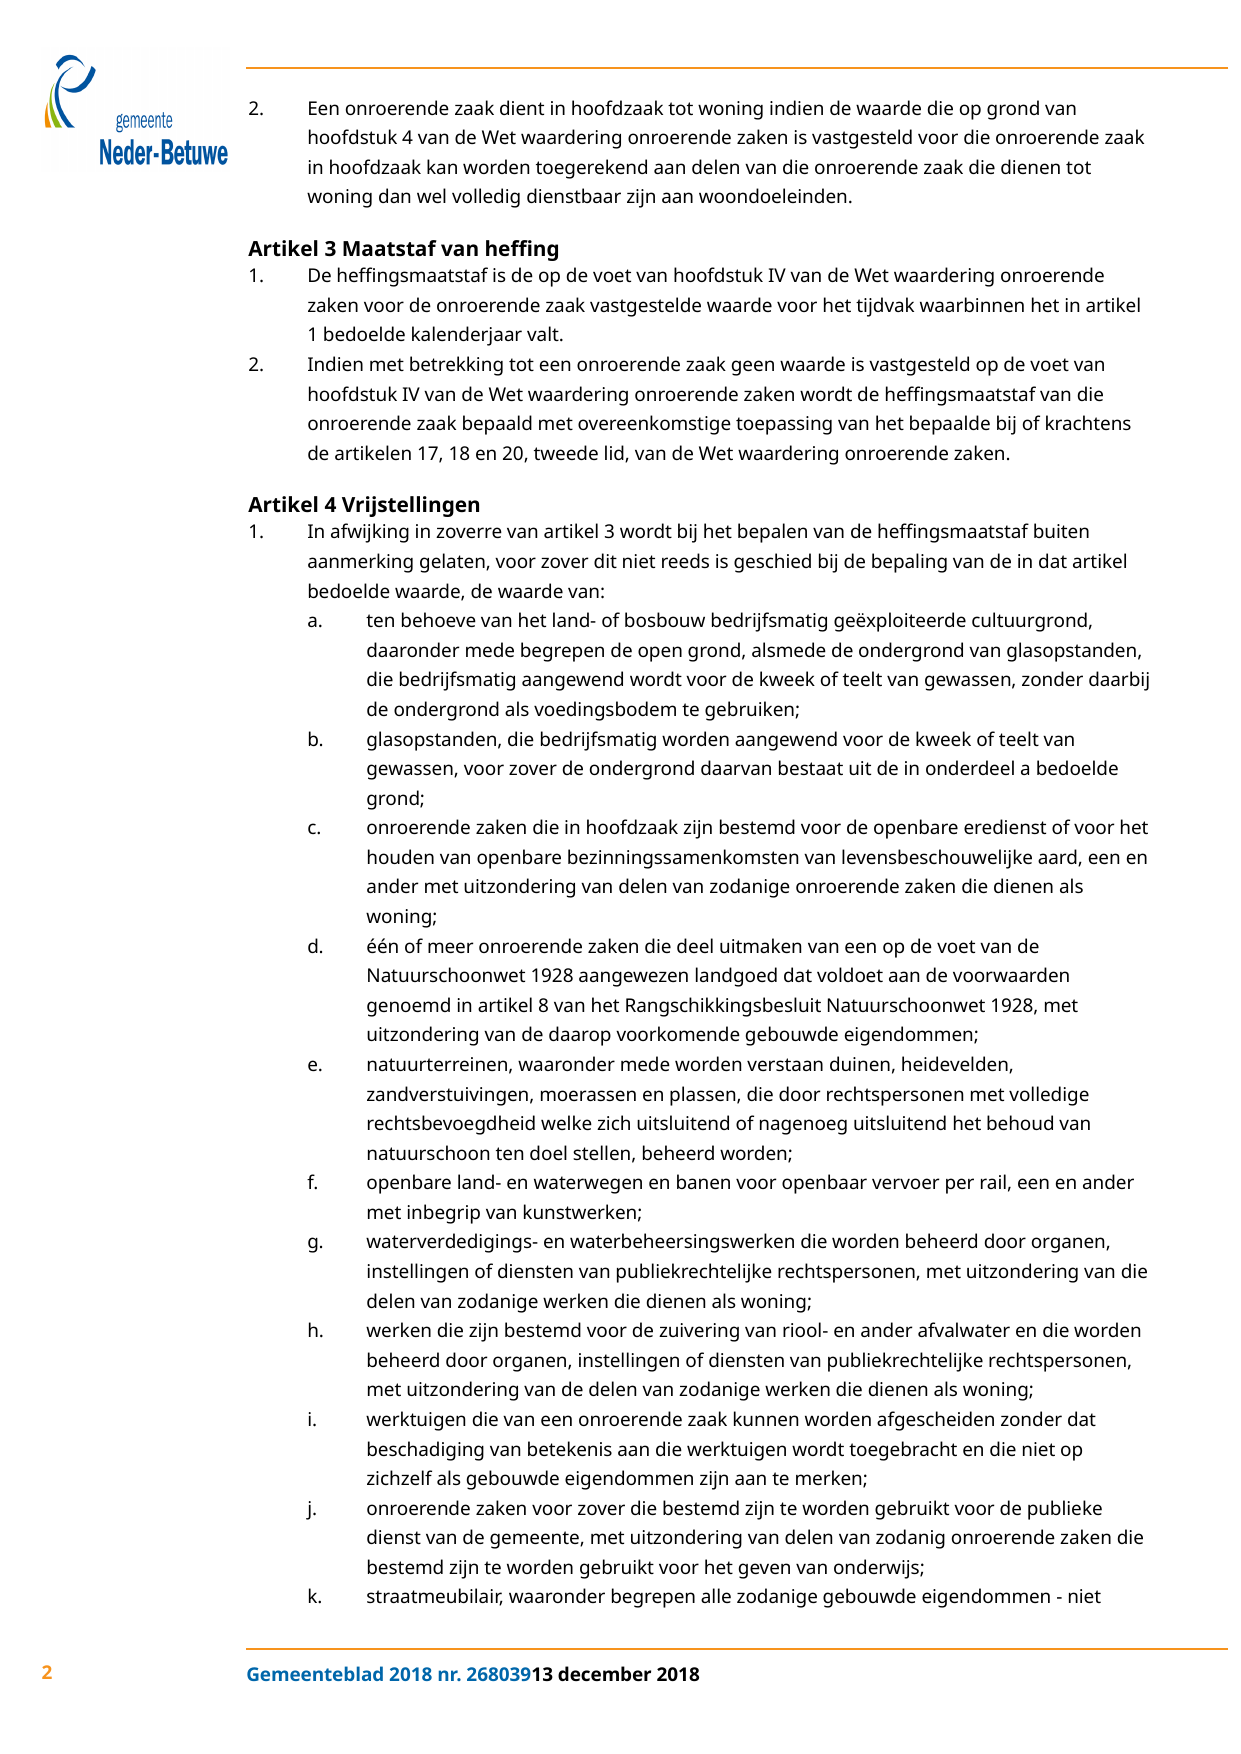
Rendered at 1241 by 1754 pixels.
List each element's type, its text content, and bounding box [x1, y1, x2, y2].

list onroerende zaken die in hoofdzaak zijn bestemd voor de openbare eredienst of voor het houden van openbare bezinningssamenkomsten van levensbeschouwelijke aard, een en ander met uitzondering van delen van zodanige onroerende zaken die dienen als woning; [307, 814, 1152, 929]
list Een onroerende zaak dient in hoofdzaak tot woning indien de waarde die op grond van hoofdstuk 4 van de Wet waardering onroerende zaken is vastgesteld voor die onroerende zaak in hoofdzaak kan worden toegerekend aan delen van die onroerende zaak die dienen tot woning dan wel volledig dienstbaar zijn aan woondoeleinden. [248, 95, 1152, 209]
list één of meer onroerende zaken die deel uitmaken van een op de voet van de Natuurschoonwet 1928 aangewezen landgoed dat voldoet aan de voorwaarden genoemd in artikel 8 van het Rangschikkingsbesluit Natuurschoonwet 1928, met uitzondering van de daarop voorkomende gebouwde eigendommen; [307, 933, 1152, 1047]
list Indien met betrekking tot een onroerende zaak geen waarde is vastgesteld op de voet van hoofdstuk IV van de Wet waardering onroerende zaken wordt de heffingsmaatstaf van die onroerende zaak bepaald met overeenkomstige toepassing van het bepaalde bij of krachtens de artikelen 17, 18 en 20, tweede lid, van de Wet waardering onroerende zaken. [248, 351, 1152, 466]
list straatmeubilair, waaronder begrepen alle zodanige gebouwde eigendommen - niet [307, 1584, 1152, 1609]
list werken die zijn bestemd voor de zuivering van riool- en ander afvalwater en die worden beheerd door organen, instellingen of diensten van publiekrechtelijke rechtspersonen, met uitzondering van de delen van zodanige werken die dienen als woning; [307, 1317, 1152, 1402]
list De heffingsmaatstaf is de op de voet van hoofdstuk IV van de Wet waardering onroerende zaken voor de onroerende zaak vastgestelde waarde voor het tijdvak waarbinnen het in artikel 1 bedoelde kalenderjaar valt. [248, 262, 1152, 347]
list waterverdedigings- en waterbeheersingswerken die worden beheerd door organen, instellingen of diensten van publiekrechtelijke rechtspersonen, met uitzondering van die delen van zodanige werken die dienen als woning; [307, 1229, 1152, 1314]
text Artikel 3 Maatstaf van heffing [248, 234, 1152, 262]
list glasopstanden, die bedrijfsmatig worden aangewend voor de kweek of teelt van gewassen, voor zover de ondergrond daarvan bestaat uit de in onderdeel a bedoelde grond; [307, 726, 1152, 811]
list ten behoeve van het land- of bosbouw bedrijfsmatig geëxploiteerde cultuurgrond, daaronder mede begrepen de open grond, alsmede de ondergrond van glasopstanden, die bedrijfsmatig aangewend wordt voor de kweek of teelt van gewassen, zonder daarbij de ondergrond als voedingsbodem te gebruiken; [307, 607, 1152, 722]
list In afwijking in zoverre van artikel 3 wordt bij het bepalen van de heffingsmaatstaf buiten aanmerking gelaten, voor zover dit niet reeds is geschied bij de bepaling van de in dat artikel bedoelde waarde, de waarde van: [248, 519, 1152, 604]
picture [41, 47, 231, 172]
list natuurterreinen, waaronder mede worden verstaan duinen, heidevelden, zandverstuivingen, moerassen en plassen, die door rechtspersonen met volledige rechtsbevoegdheid welke zich uitsluitend of nagenoeg uitsluitend het behoud van natuurschoon ten doel stellen, beheerd worden; [307, 1051, 1152, 1166]
list werktuigen die van een onroerende zaak kunnen worden afgescheiden zonder dat beschadiging van betekenis aan die werktuigen wordt toegebracht en die niet op zichzelf als gebouwde eigendommen zijn aan te merken; [307, 1406, 1152, 1491]
text Artikel 4 Vrijstellingen [248, 490, 1152, 519]
list openbare land- en waterwegen en banen voor openbaar vervoer per rail, een en ander met inbegrip van kunstwerken; [307, 1169, 1152, 1225]
list onroerende zaken voor zover die bestemd zijn te worden gebruikt voor de publieke dienst van de gemeente, met uitzondering van delen van zodanig onroerende zaken die bestemd zijn te worden gebruikt voor het geven van onderwijs; [307, 1495, 1152, 1580]
